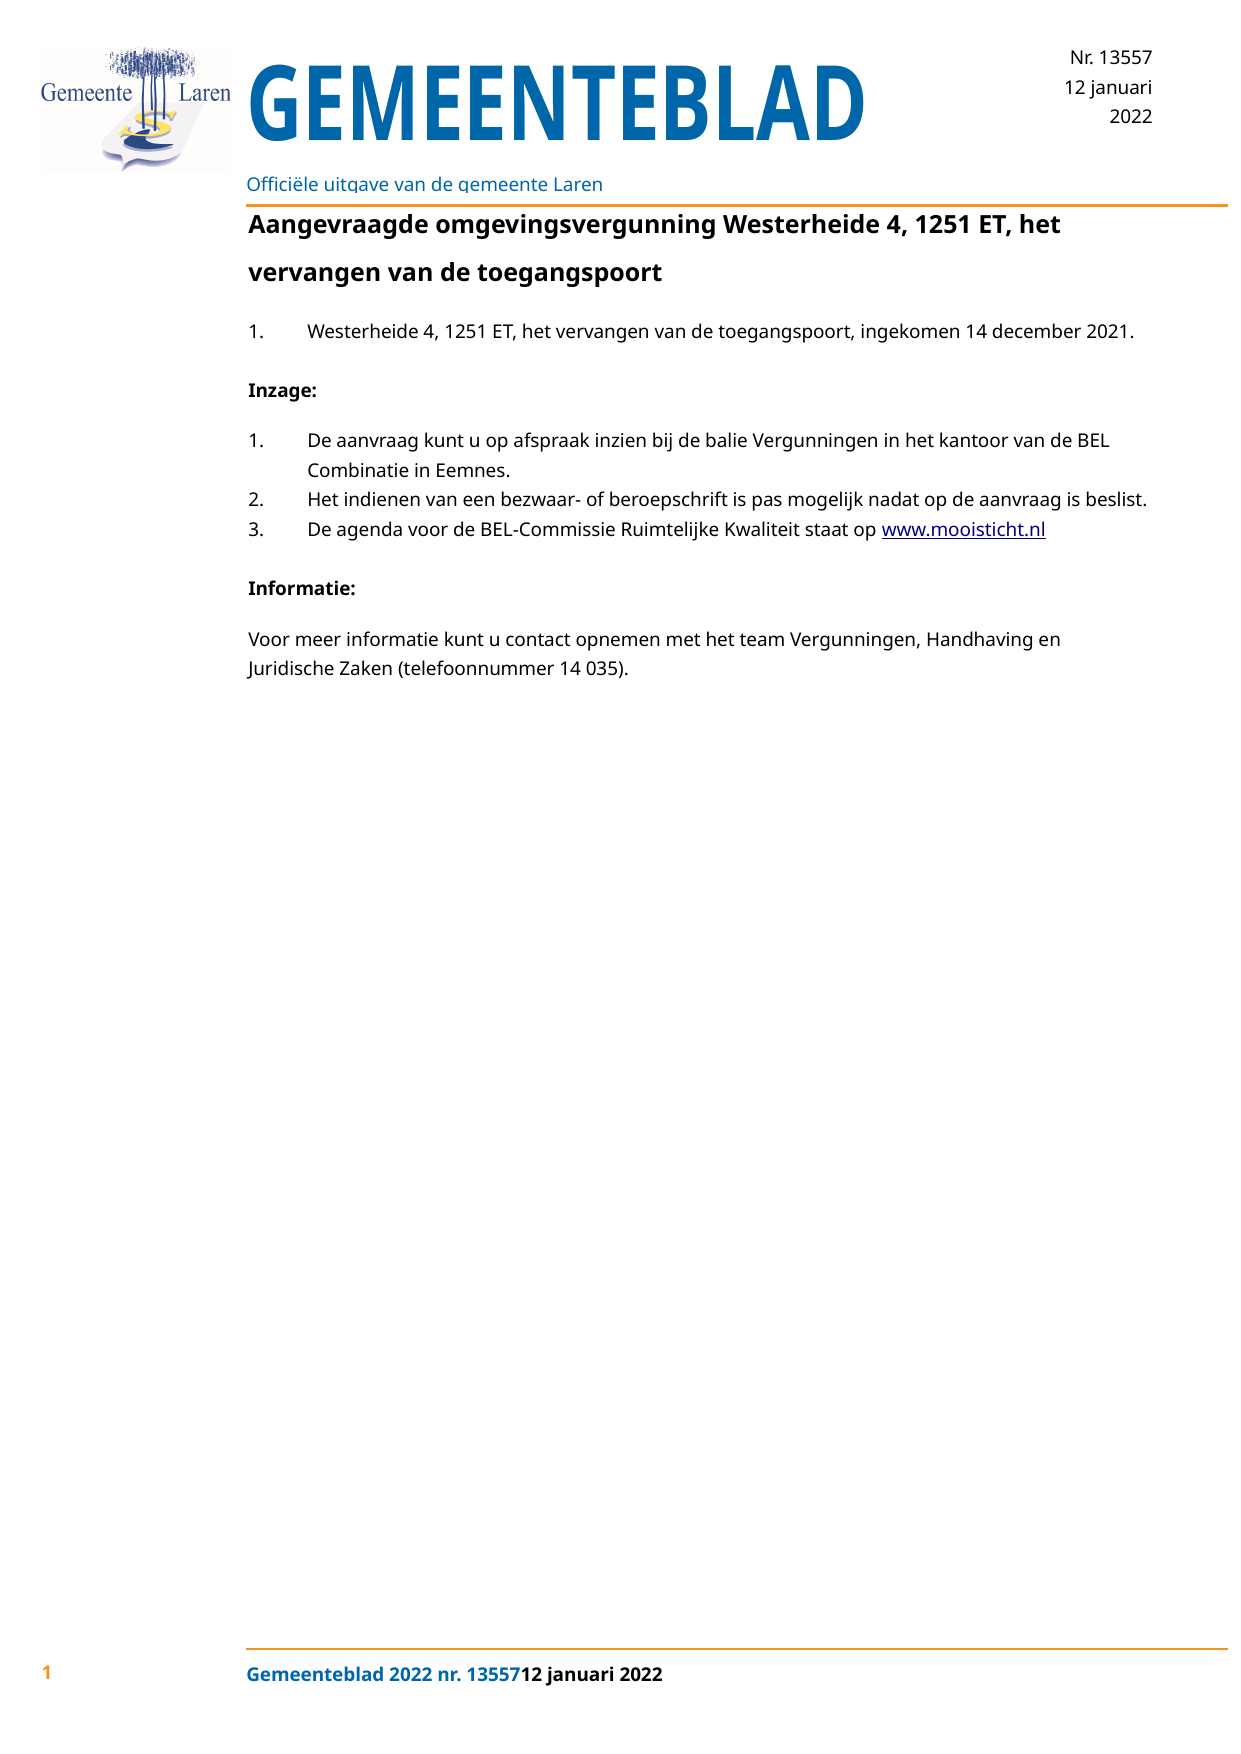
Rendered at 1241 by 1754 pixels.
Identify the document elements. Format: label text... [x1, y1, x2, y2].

list De aanvraag kunt u op afspraak inzien bij de balie Vergunningen in het kantoor van de BEL Combinatie in Eemnes. [248, 427, 1152, 483]
picture [41, 47, 231, 172]
text Voor meer informatie kunt u contact opnemen met het team Vergunningen, Handhaving en Juridische Zaken (telefoonnummer 14 035). [248, 626, 1152, 681]
list Westerheide 4, 1251 ET, het vervangen van de toegangspoort, ingekomen 14 december 2021. [248, 318, 1152, 344]
text Aangevraagde omgevingsvergunning Westerheide 4, 1251 ET, het vervangen van de toegangspoort [248, 207, 1152, 288]
list Het indienen van een bezwaar- of beroepschrift is pas mogelijk nadat op de aanvraag is beslist. [248, 487, 1152, 512]
text Informatie: [248, 575, 1152, 601]
text Inzage: [248, 377, 1152, 403]
list De agenda voor de BEL-Commissie Ruimtelijke Kwaliteit staat op www.mooisticht.nl [248, 516, 1152, 542]
